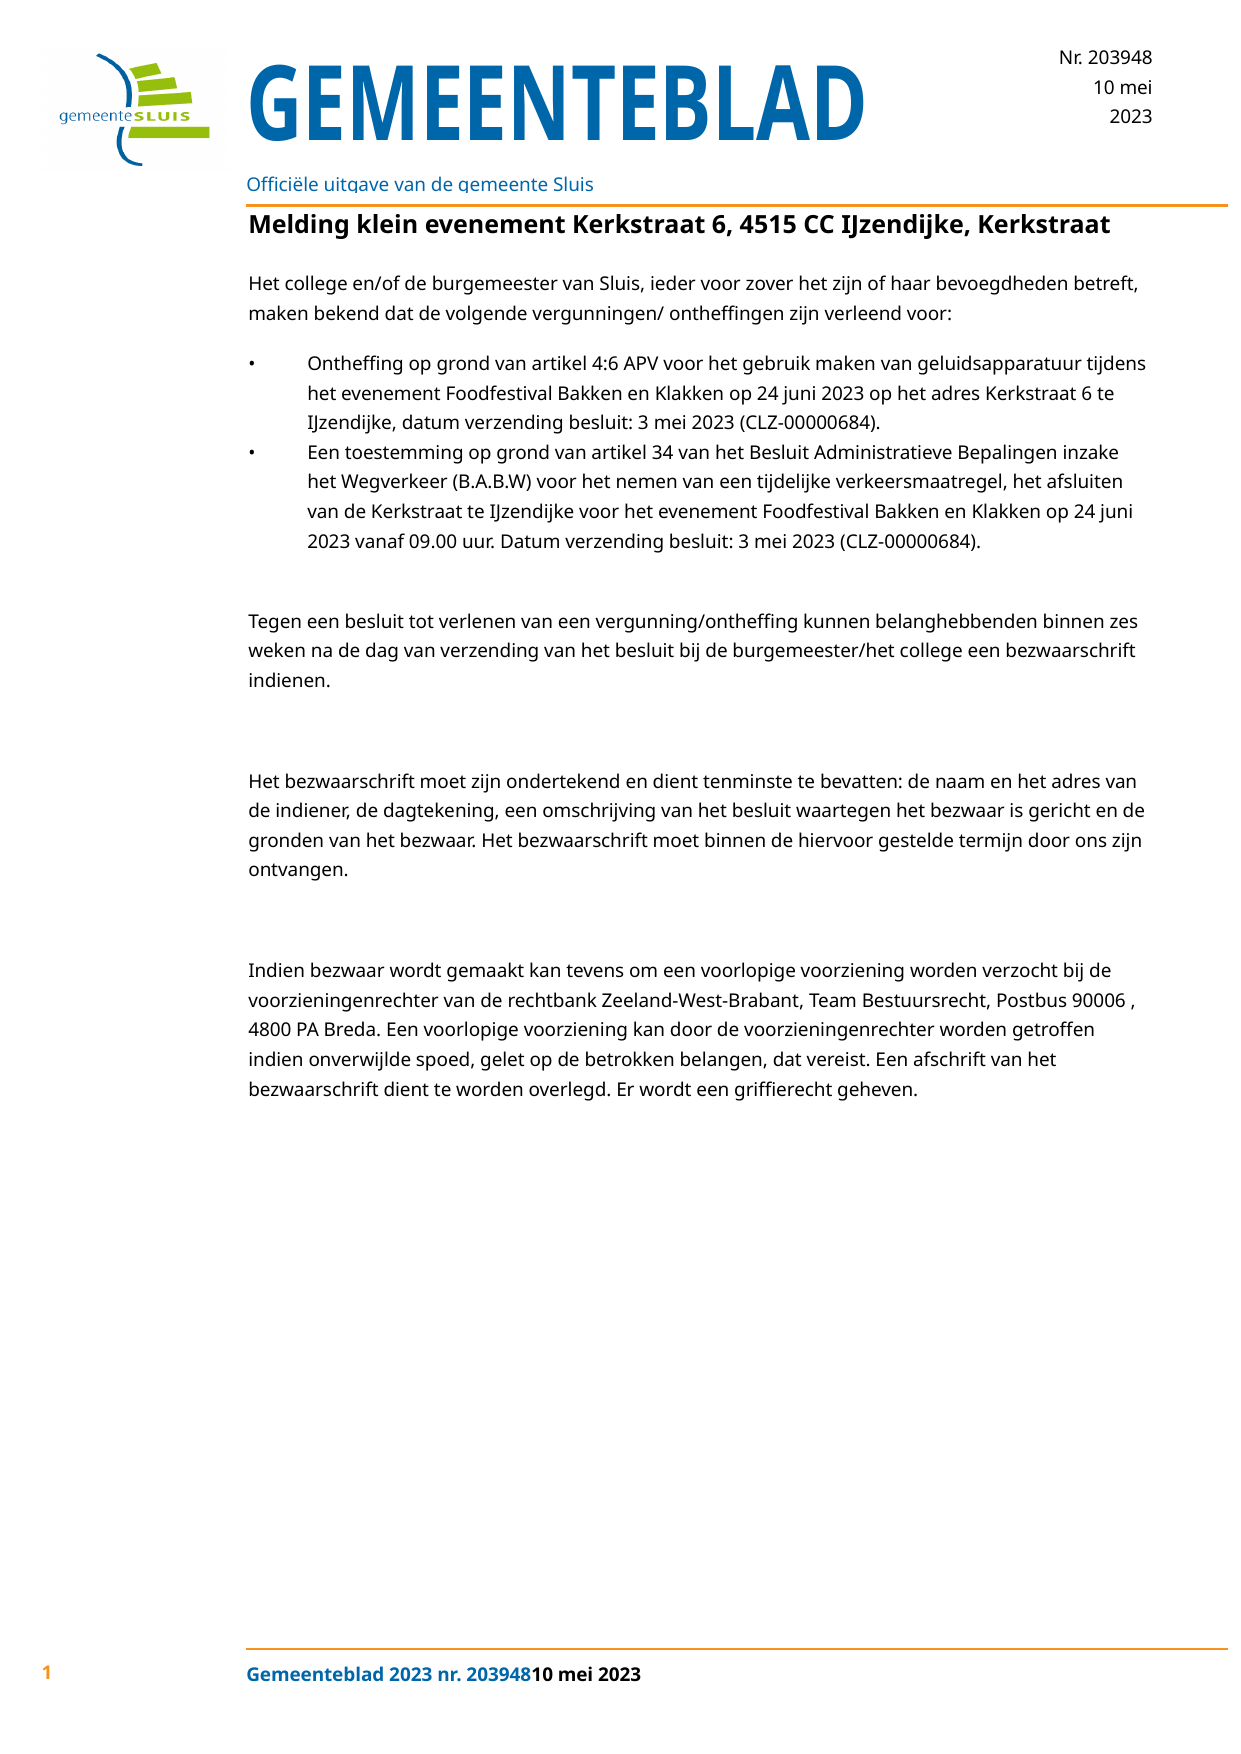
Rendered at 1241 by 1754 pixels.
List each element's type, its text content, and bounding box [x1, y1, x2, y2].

list Ontheffing op grond van artikel 4:6 APV voor het gebruik maken van geluidsapparatuur tijdens het evenement Foodfestival Bakken en Klakken op 24 juni 2023 op het adres Kerkstraat 6 te IJzendijke, datum verzending besluit: 3 mei 2023 (CLZ-00000684). [248, 350, 1152, 435]
text Tegen een besluit tot verlenen van een vergunning/ontheffing kunnen belanghebbenden binnen zes weken na de dag van verzending van het besluit bij de burgemeester/het college een bezwaarschrift indienen. [248, 608, 1152, 693]
list Een toestemming op grond van artikel 34 van het Besluit Administratieve Bepalingen inzake het Wegverkeer (B.A.B.W) voor het nemen van een tijdelijke verkeersmaatregel, het afsluiten van de Kerkstraat te IJzendijke voor het evenement Foodfestival Bakken en Klakken op 24 juni 2023 vanaf 09.00 uur. Datum verzending besluit: 3 mei 2023 (CLZ-00000684). [248, 439, 1152, 553]
text Melding klein evenement Kerkstraat 6, 4515 CC IJzendijke, Kerkstraat [248, 207, 1152, 241]
text Indien bezwaar wordt gemaakt kan tevens om een voorlopige voorziening worden verzocht bij de voorzieningenrechter van de rechtbank Zeeland-West-Brabant, Team Bestuursrecht, Postbus 90006 , 4800 PA Breda. Een voorlopige voorziening kan door de voorzieningenrechter worden getroffen indien onverwijlde spoed, gelet op de betrokken belangen, dat vereist. Een afschrift van het bezwaarschrift dient te worden overlegd. Er wordt een griffierecht geheven. [248, 957, 1152, 1101]
text Het bezwaarschrift moet zijn ondertekend en dient tenminste te bevatten: de naam en het adres van de indiener, de dagtekening, een omschrijving van het besluit waartegen het bezwaar is gericht en de gronden van het bezwaar. Het bezwaarschrift moet binnen de hiervoor gestelde termijn door ons zijn ontvangen. [248, 768, 1152, 882]
picture [41, 47, 231, 172]
text Het college en/of de burgemeester van Sluis, ieder voor zover het zijn of haar bevoegdheden betreft, maken bekend dat de volgende vergunningen/ ontheffingen zijn verleend voor: [248, 270, 1152, 326]
